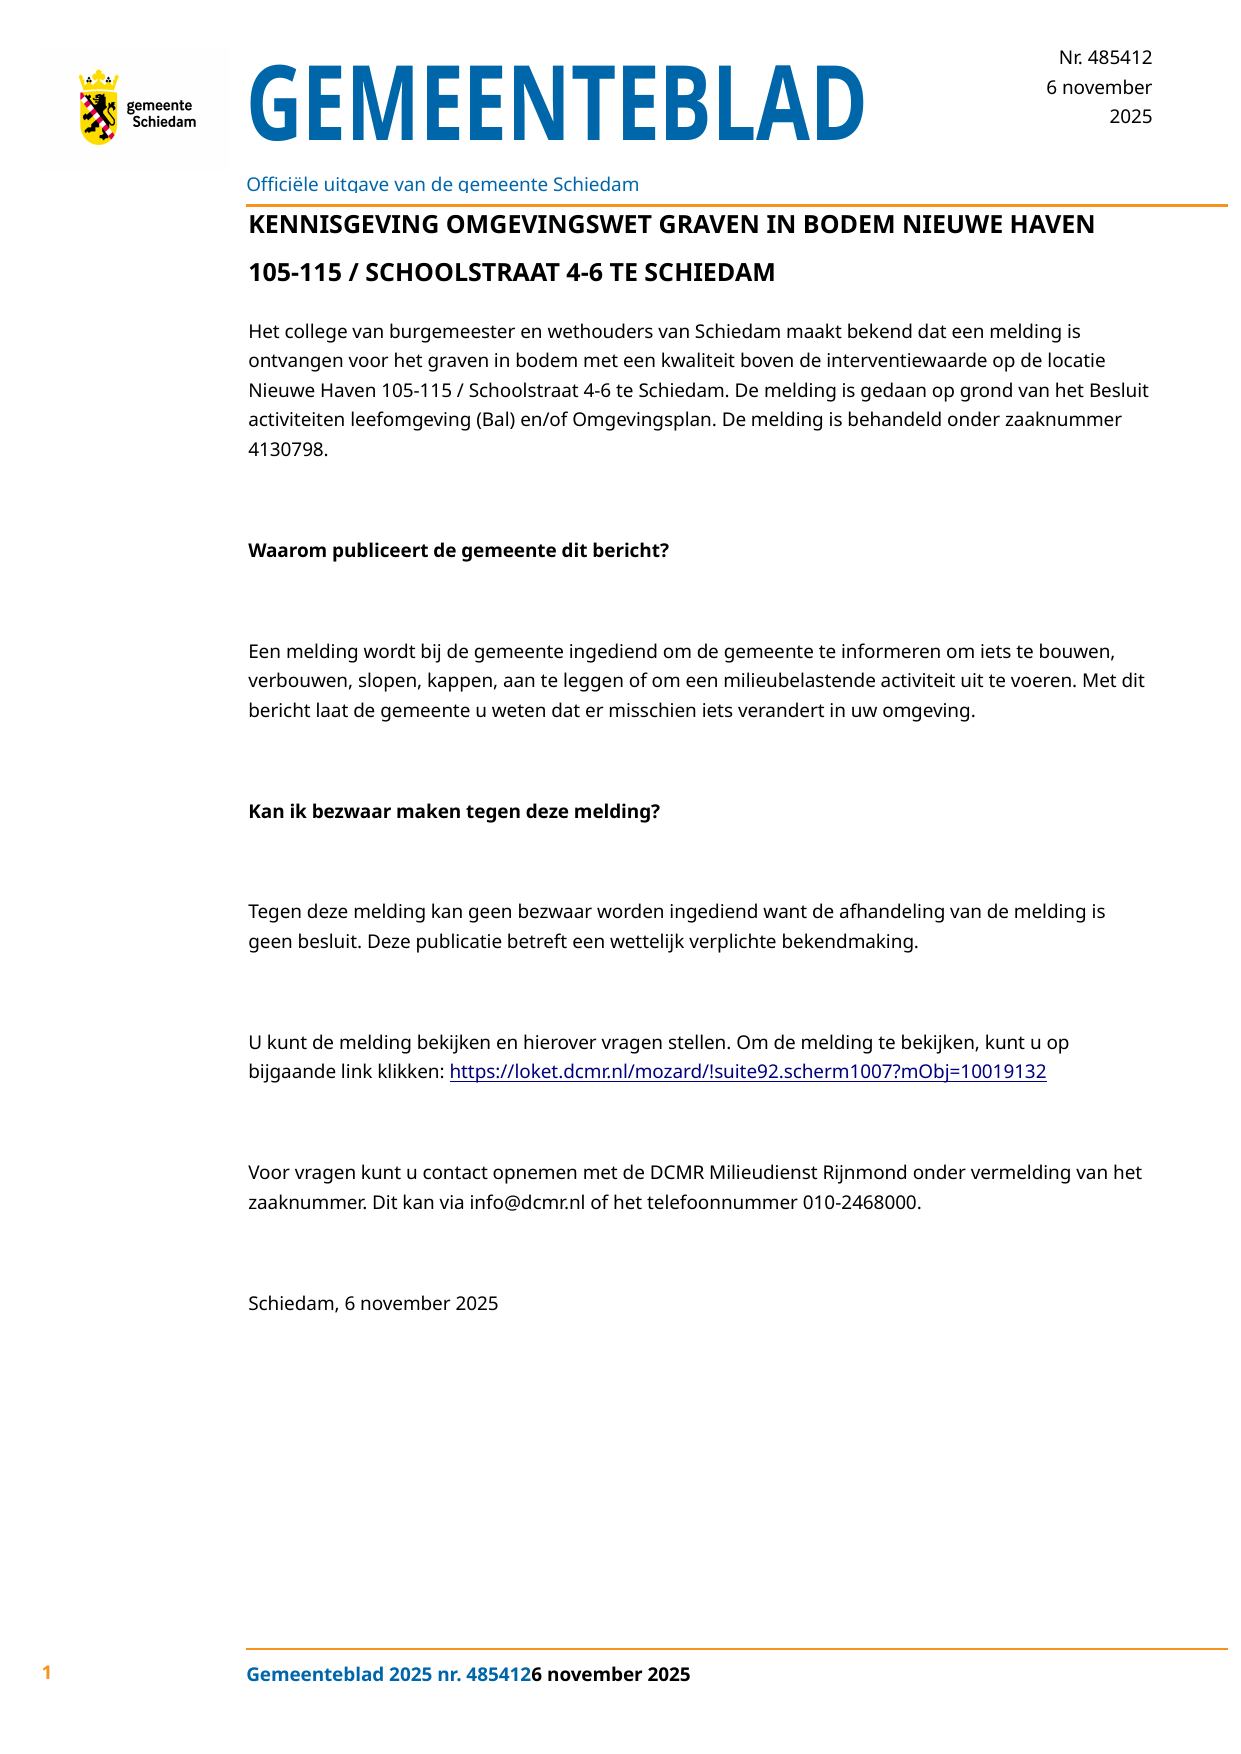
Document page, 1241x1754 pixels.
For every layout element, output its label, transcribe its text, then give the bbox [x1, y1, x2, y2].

picture [41, 47, 231, 172]
text Een melding wordt bij de gemeente ingediend om de gemeente te informeren om iets te bouwen, verbouwen, slopen, kappen, aan te leggen of om een milieubelastende activiteit uit te voeren. Met dit bericht laat de gemeente u weten dat er misschien iets verandert in uw omgeving. [248, 638, 1152, 723]
text Tegen deze melding kan geen bezwaar worden ingediend want de afhandeling van de melding is geen besluit. Deze publicatie betreft een wettelijk verplichte bekendmaking. [248, 899, 1152, 954]
text KENNISGEVING OMGEVINGSWET GRAVEN IN BODEM NIEUWE HAVEN 105-115 / SCHOOLSTRAAT 4-6 TE SCHIEDAM [248, 207, 1152, 288]
text Kan ik bezwaar maken tegen deze melding? [248, 798, 1152, 824]
text Voor vragen kunt u contact opnemen met de DCMR Milieudienst Rijnmond onder vermelding van het zaaknummer. Dit kan via info@dcmr.nl of het telefoonnummer 010‑2468000. [248, 1159, 1152, 1215]
text U kunt de melding bekijken en hierover vragen stellen. Om de melding te bekijken, kunt u op bijgaande link klikken: https://loket.dcmr.nl/mozard/!suite92.scherm1007?mObj=10019132 [248, 1029, 1152, 1084]
text Schiedam, 6 november 2025 [248, 1290, 1152, 1316]
text Het college van burgemeester en wethouders van Schiedam maakt bekend dat een melding is ontvangen voor het graven in bodem met een kwaliteit boven de interventiewaarde op de locatie Nieuwe Haven 105-115 / Schoolstraat 4-6 te Schiedam. De melding is gedaan op grond van het Besluit activiteiten leefomgeving (Bal) en/of Omgevingsplan. De melding is behandeld onder zaaknummer 4130798. [248, 318, 1152, 462]
text Waarom publiceert de gemeente dit bericht? [248, 537, 1152, 563]
